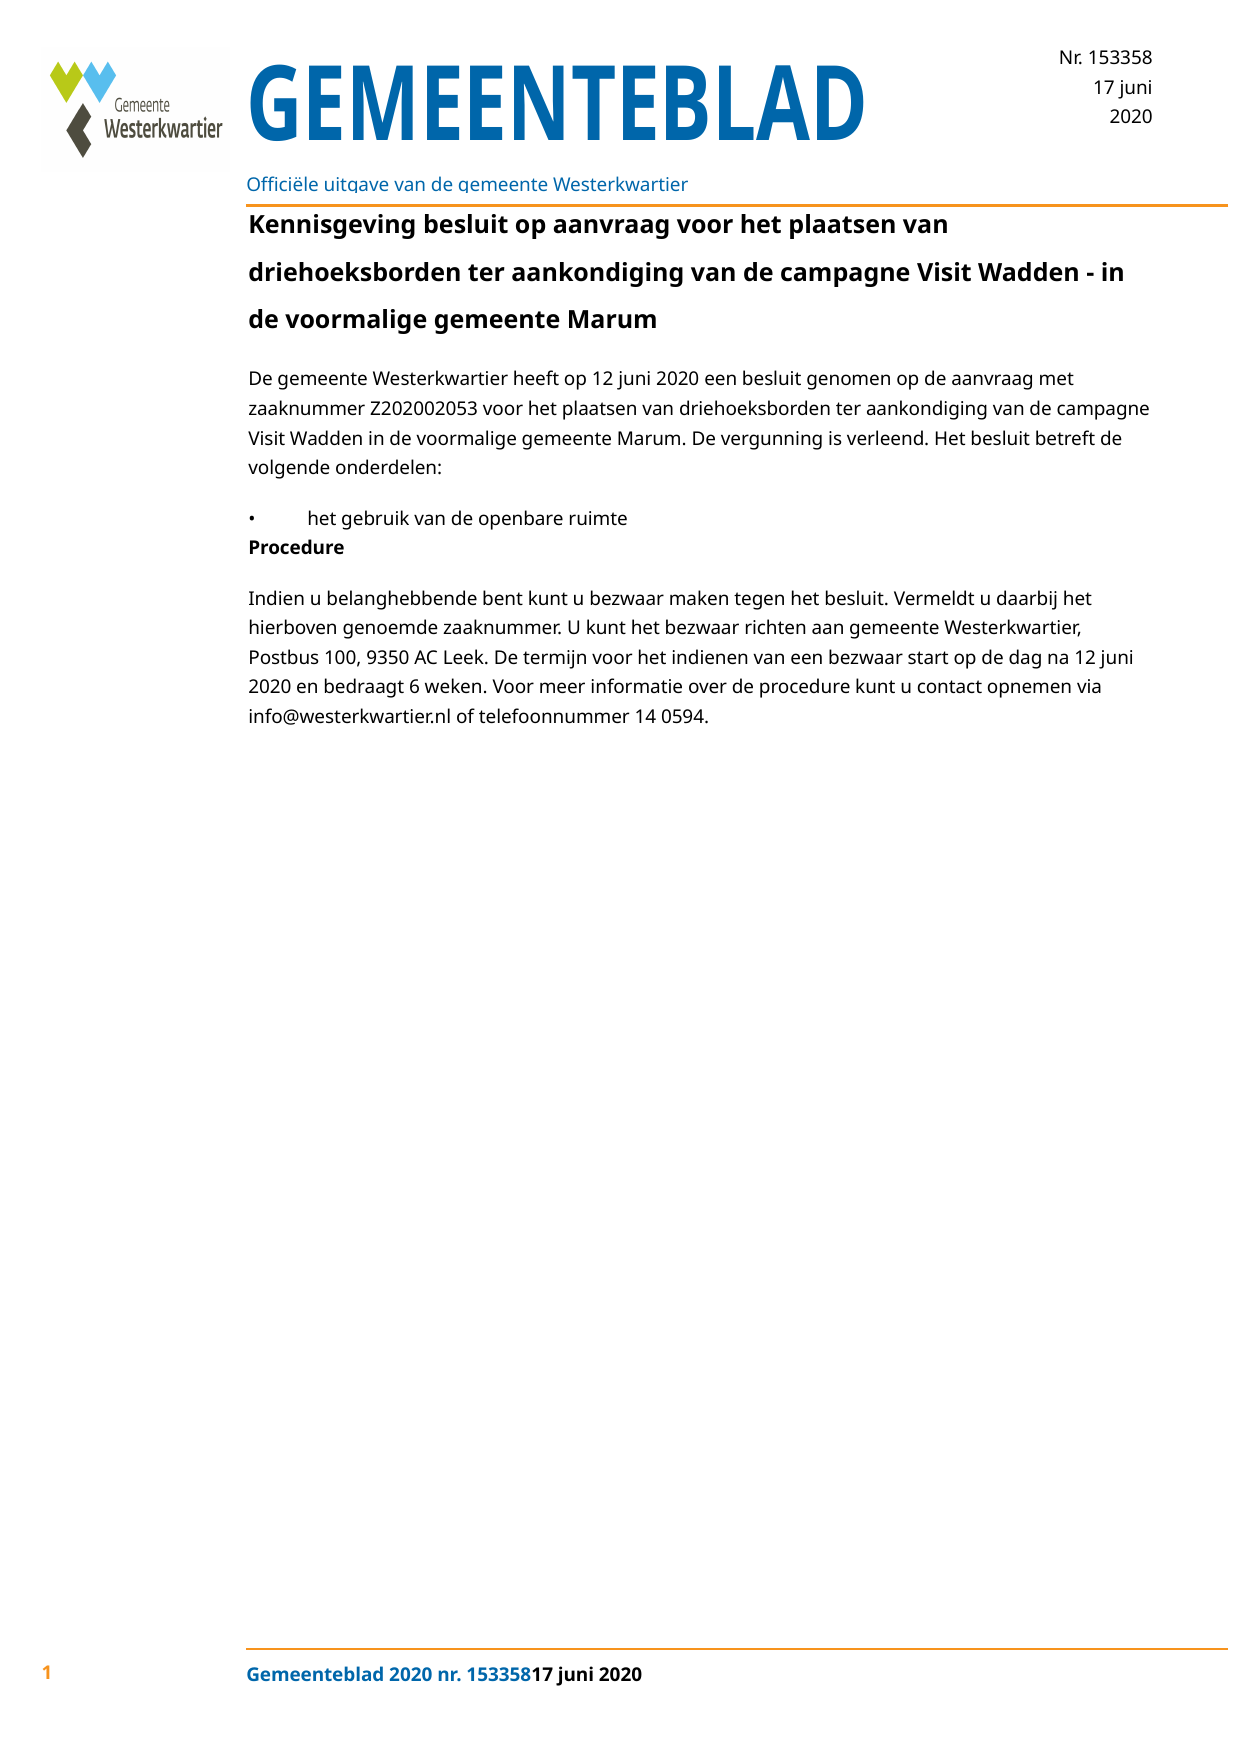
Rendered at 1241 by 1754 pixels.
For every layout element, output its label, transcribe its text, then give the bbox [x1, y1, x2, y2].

text Procedure [248, 534, 1152, 560]
list het gebruik van de openbare ruimte [248, 505, 1152, 530]
text Indien u belanghebbende bent kunt u bezwaar maken tegen het besluit. Vermeldt u daarbij het hierboven genoemde zaaknummer. U kunt het bezwaar richten aan gemeente Westerkwartier, Postbus 100, 9350 AC Leek. De termijn voor het indienen van een bezwaar start op de dag na 12 juni 2020 en bedraagt 6 weken. Voor meer informatie over de procedure kunt u contact opnemen via info@westerkwartier.nl of telefoonnummer 14 0594. [248, 585, 1152, 729]
text Kennisgeving besluit op aanvraag voor het plaatsen van driehoeksborden ter aankondiging van de campagne Visit Wadden - in de voormalige gemeente Marum [248, 207, 1152, 336]
picture [41, 47, 231, 172]
text De gemeente Westerkwartier heeft op 12 juni 2020 een besluit genomen op de aanvraag met zaaknummer Z202002053 voor het plaatsen van driehoeksborden ter aankondiging van de campagne Visit Wadden in de voormalige gemeente Marum. De vergunning is verleend. Het besluit betreft de volgende onderdelen: [248, 366, 1152, 480]
